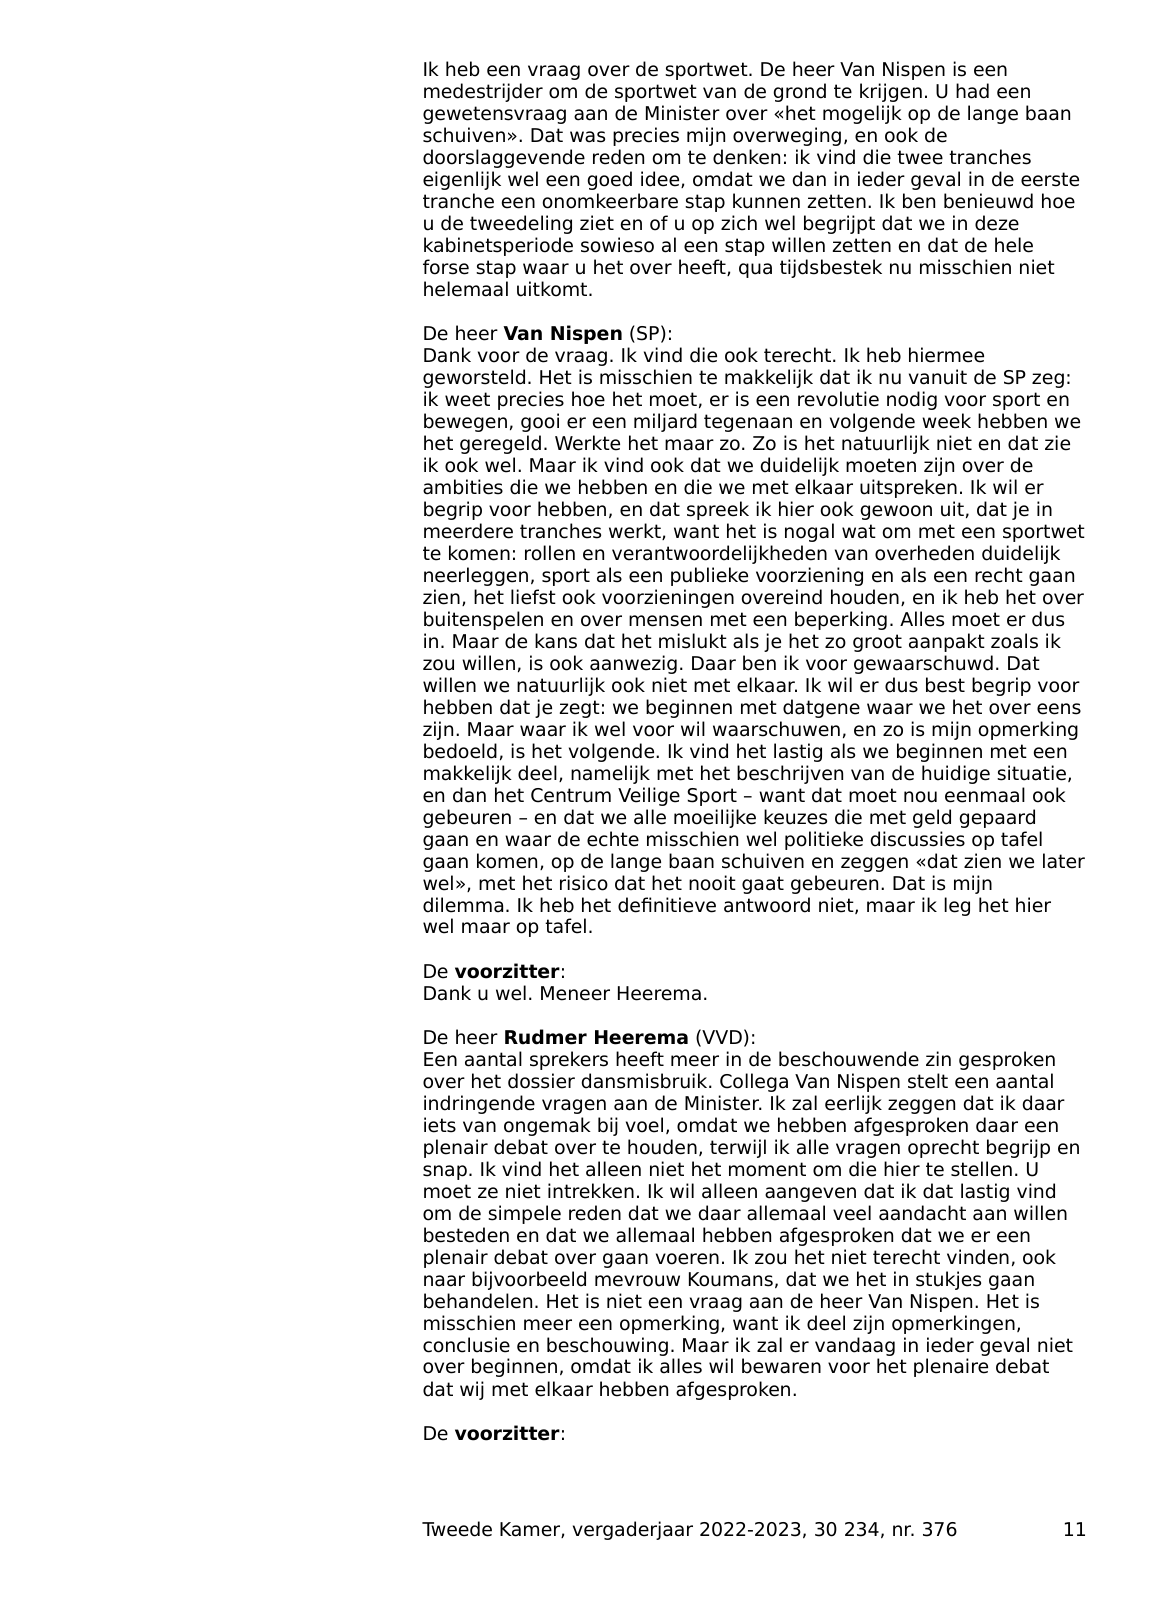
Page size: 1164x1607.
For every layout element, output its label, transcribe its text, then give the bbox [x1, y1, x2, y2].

text Een aantal sprekers heeft meer in de beschouwende zin gesproken over het dossier dansmisbruik. Collega Van Nispen stelt een aantal indringende vragen aan de Minister. Ik zal eerlijk zeggen dat ik daar iets van ongemak bij voel, omdat we hebben afgesproken daar een plenair debat over te houden, terwijl ik alle vragen oprecht begrijp en snap. Ik vind het alleen niet het moment om die hier te stellen. U moet ze niet intrekken. Ik wil alleen aangeven dat ik dat lastig vind om de simpele reden dat we daar allemaal veel aandacht aan willen besteden en dat we allemaal hebben afgesproken dat we er een plenair debat over gaan voeren. Ik zou het niet terecht vinden, ook naar bijvoorbeeld mevrouw Koumans, dat we het in stukjes gaan behandelen. Het is niet een vraag aan de heer Van Nispen. Het is misschien meer een opmerking, want ik deel zijn opmerkingen, conclusie en beschouwing. Maar ik zal er vandaag in ieder geval niet over beginnen, omdat ik alles wil bewaren voor het plenaire debat dat wij met elkaar hebben afgesproken. [422, 1049, 1087, 1400]
text Ik heb een vraag over de sportwet. De heer Van Nispen is een medestrijder om de sportwet van de grond te krijgen. U had een gewetensvraag aan de Minister over «het mogelijk op de lange baan schuiven». Dat was precies mijn overweging, en ook de doorslaggevende reden om te denken: ik vind die twee tranches eigenlijk wel een goed idee, omdat we dan in ieder geval in de eerste tranche een onomkeerbare stap kunnen zetten. Ik ben benieuwd hoe u de tweedeling ziet en of u op zich wel begrijpt dat we in deze kabinetsperiode sowieso al een stap willen zetten en dat de hele forse stap waar u het over heeft, qua tijdsbestek nu misschien niet helemaal uitkomt. [422, 59, 1087, 301]
text De heer Rudmer Heerema (VVD): [422, 1027, 1087, 1049]
text Dank voor de vraag. Ik vind die ook terecht. Ik heb hiermee geworsteld. Het is misschien te makkelijk dat ik nu vanuit de SP zeg: ik weet precies hoe het moet, er is een revolutie nodig voor sport en bewegen, gooi er een miljard tegenaan en volgende week hebben we het geregeld. Werkte het maar zo. Zo is het natuurlijk niet en dat zie ik ook wel. Maar ik vind ook dat we duidelijk moeten zijn over de ambities die we hebben en die we met elkaar uitspreken. Ik wil er begrip voor hebben, en dat spreek ik hier ook gewoon uit, dat je in meerdere tranches werkt, want het is nogal wat om met een sportwet te komen: rollen en verantwoordelijkheden van overheden duidelijk neerleggen, sport als een publieke voorziening en als een recht gaan zien, het liefst ook voorzieningen overeind houden, en ik heb het over buitenspelen en over mensen met een beperking. Alles moet er dus in. Maar de kans dat het mislukt als je het zo groot aanpakt zoals ik zou willen, is ook aanwezig. Daar ben ik voor gewaarschuwd. Dat willen we natuurlijk ook niet met elkaar. Ik wil er dus best begrip voor hebben dat je zegt: we beginnen met datgene waar we het over eens zijn. Maar waar ik wel voor wil waarschuwen, en zo is mijn opmerking bedoeld, is het volgende. Ik vind het lastig als we beginnen met een makkelijk deel, namelijk met het beschrijven van de huidige situatie, en dan het Centrum Veilige Sport – want dat moet nou eenmaal ook gebeuren – en dat we alle moeilijke keuzes die met geld gepaard gaan en waar de echte misschien wel politieke discussies op tafel gaan komen, op de lange baan schuiven en zeggen «dat zien we later wel», met het risico dat het nooit gaat gebeuren. Dat is mijn dilemma. Ik heb het definitieve antwoord niet, maar ik leg het hier wel maar op tafel. [422, 345, 1087, 938]
text De heer Van Nispen (SP): [422, 323, 1087, 345]
text De voorzitter: [422, 1423, 1087, 1444]
text Dank u wel. Meneer Heerema. [422, 983, 1087, 1004]
text De voorzitter: [422, 961, 1087, 983]
